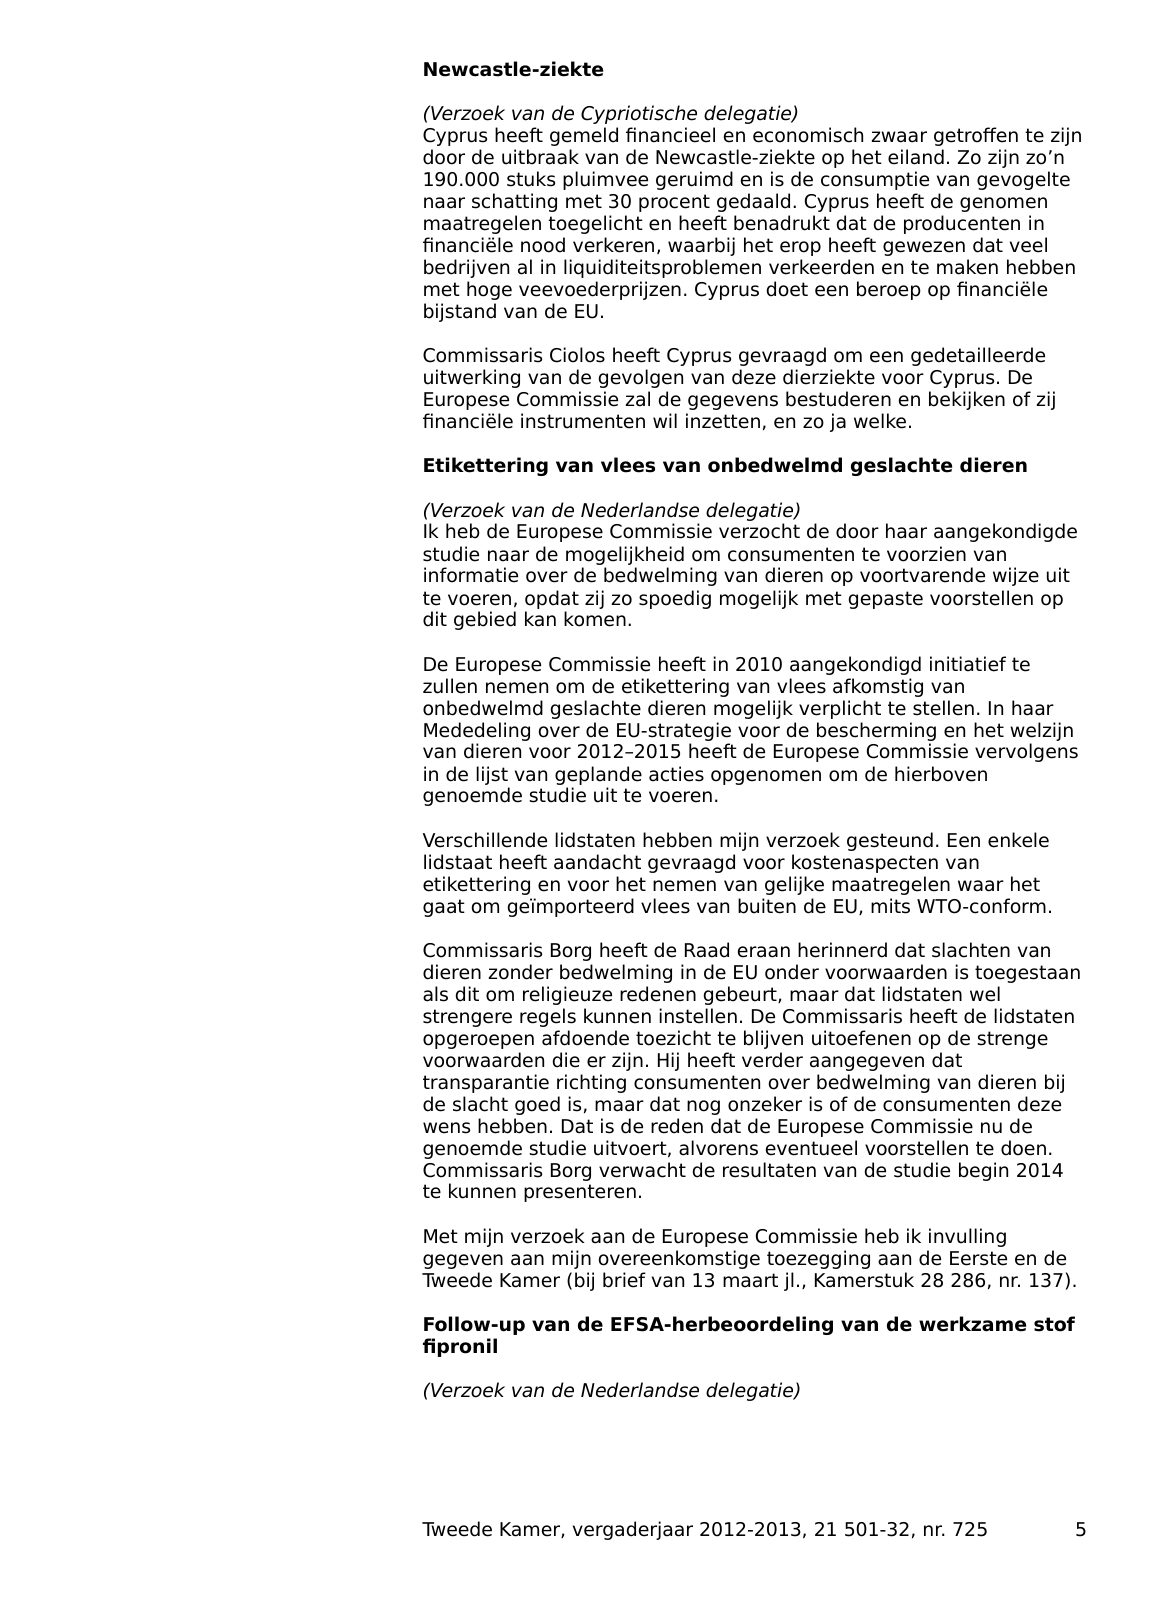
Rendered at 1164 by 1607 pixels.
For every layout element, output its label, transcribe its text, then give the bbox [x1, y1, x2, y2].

text (Verzoek van de Nederlandse delegatie) [422, 1380, 1087, 1402]
subtitle Follow-up van de EFSA-herbeoordeling van de werkzame stof fipronil [422, 1314, 1087, 1358]
subtitle Newcastle-ziekte [422, 59, 1087, 81]
text Commissaris Ciolos heeft Cyprus gevraagd om een gedetailleerde uitwerking van de gevolgen van deze dierziekte voor Cyprus. De Europese Commissie zal de gegevens bestuderen en bekijken of zij financiële instrumenten wil inzetten, en zo ja welke. [422, 345, 1087, 433]
text Met mijn verzoek aan de Europese Commissie heb ik invulling gegeven aan mijn overeenkomstige toezegging aan de Eerste en de Tweede Kamer (bij brief van 13 maart jl., Kamerstuk 28 286, nr. 137). [422, 1226, 1087, 1292]
text Commissaris Borg heeft de Raad eraan herinnerd dat slachten van dieren zonder bedwelming in de EU onder voorwaarden is toegestaan als dit om religieuze redenen gebeurt, maar dat lidstaten wel strengere regels kunnen instellen. De Commissaris heeft de lidstaten opgeroepen afdoende toezicht te blijven uitoefenen op de strenge voorwaarden die er zijn. Hij heeft verder aangegeven dat transparantie richting consumenten over bedwelming van dieren bij de slacht goed is, maar dat nog onzeker is of de consumenten deze wens hebben. Dat is de reden dat de Europese Commissie nu de genoemde studie uitvoert, alvorens eventueel voorstellen te doen. Commissaris Borg verwacht de resultaten van de studie begin 2014 te kunnen presenteren. [422, 940, 1087, 1203]
text (Verzoek van de Cypriotische delegatie) [422, 103, 1087, 125]
text Ik heb de Europese Commissie verzocht de door haar aangekondigde studie naar de mogelijkheid om consumenten te voorzien van informatie over de bedwelming van dieren op voortvarende wijze uit te voeren, opdat zij zo spoedig mogelijk met gepaste voorstellen op dit gebied kan komen. [422, 521, 1087, 631]
text Cyprus heeft gemeld financieel en economisch zwaar getroffen te zijn door de uitbraak van de Newcastle-ziekte op het eiland. Zo zijn zo’n 190.000 stuks pluimvee geruimd en is de consumptie van gevogelte naar schatting met 30 procent gedaald. Cyprus heeft de genomen maatregelen toegelicht en heeft benadrukt dat de producenten in financiële nood verkeren, waarbij het erop heeft gewezen dat veel bedrijven al in liquiditeitsproblemen verkeerden en te maken hebben met hoge veevoederprijzen. Cyprus doet een beroep op financiële bijstand van de EU. [422, 125, 1087, 323]
text De Europese Commissie heeft in 2010 aangekondigd initiatief te zullen nemen om de etikettering van vlees afkomstig van onbedwelmd geslachte dieren mogelijk verplicht te stellen. In haar Mededeling over de EU-strategie voor de bescherming en het welzijn van dieren voor 2012–2015 heeft de Europese Commissie vervolgens in de lijst van geplande acties opgenomen om de hierboven genoemde studie uit te voeren. [422, 653, 1087, 807]
text (Verzoek van de Nederlandse delegatie) [422, 499, 1087, 521]
text Verschillende lidstaten hebben mijn verzoek gesteund. Een enkele lidstaat heeft aandacht gevraagd voor kostenaspecten van etikettering en voor het nemen van gelijke maatregelen waar het gaat om geïmporteerd vlees van buiten de EU, mits WTO-conform. [422, 829, 1087, 917]
subtitle Etikettering van vlees van onbedwelmd geslachte dieren [422, 455, 1087, 477]
